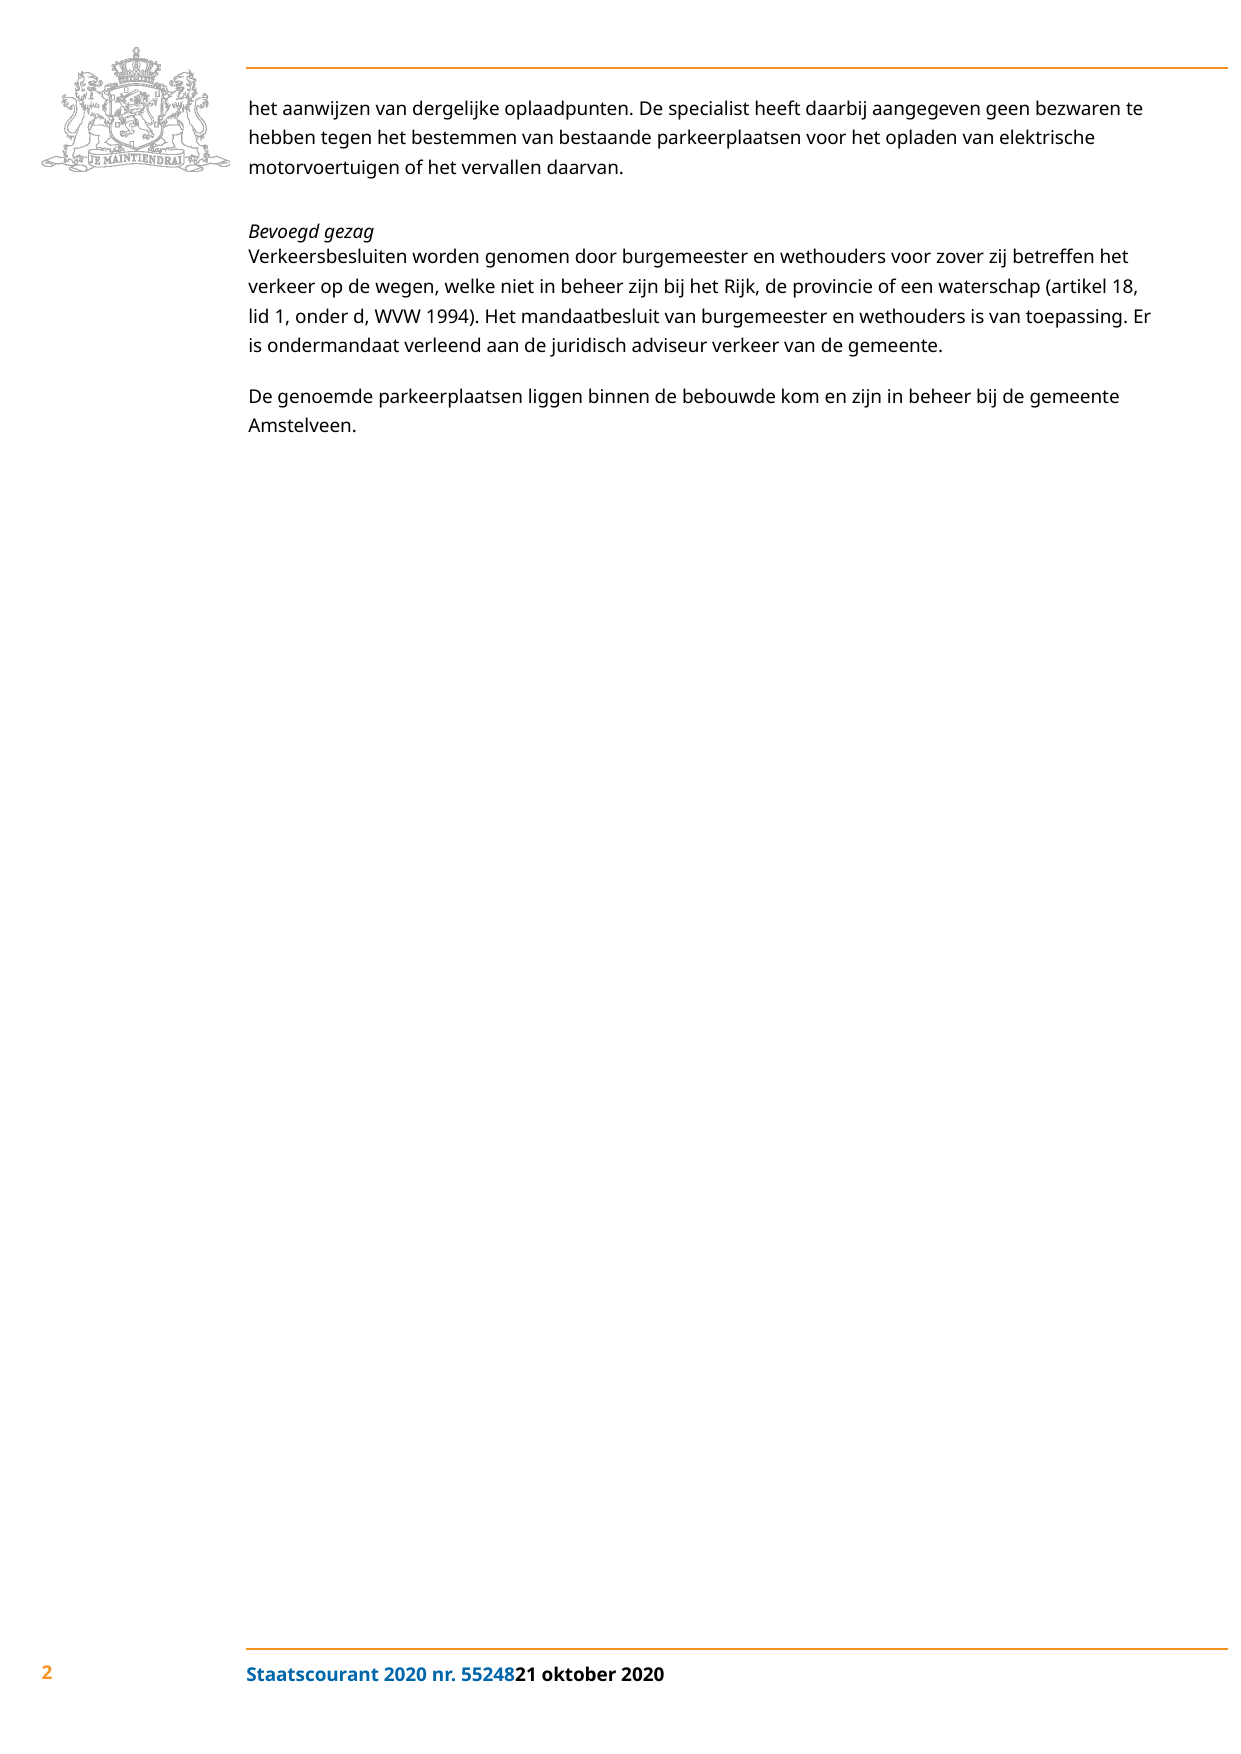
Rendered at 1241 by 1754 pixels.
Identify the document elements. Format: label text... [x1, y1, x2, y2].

text Verkeersbesluiten worden genomen door burgemeester en wethouders voor zover zij betreffen het verkeer op de wegen, welke niet in beheer zijn bij het Rijk, de provincie of een waterschap (artikel 18, lid 1, onder d, WVW 1994). Het mandaatbesluit van burgemeester en wethouders is van toepassing. Er is ondermandaat verleend aan de juridisch adviseur verkeer van de gemeente. [248, 244, 1152, 358]
text het aanwijzen van dergelijke oplaadpunten. De specialist heeft daarbij aangegeven geen bezwaren te hebben tegen het bestemmen van bestaande parkeerplaatsen voor het opladen van elektrische motorvoertuigen of het vervallen daarvan. [248, 95, 1152, 180]
picture [41, 47, 231, 172]
text De genoemde parkeerplaatsen liggen binnen de bebouwde kom en zijn in beheer bij de gemeente Amstelveen. [248, 383, 1152, 438]
text Bevoegd gezag [248, 218, 1152, 244]
